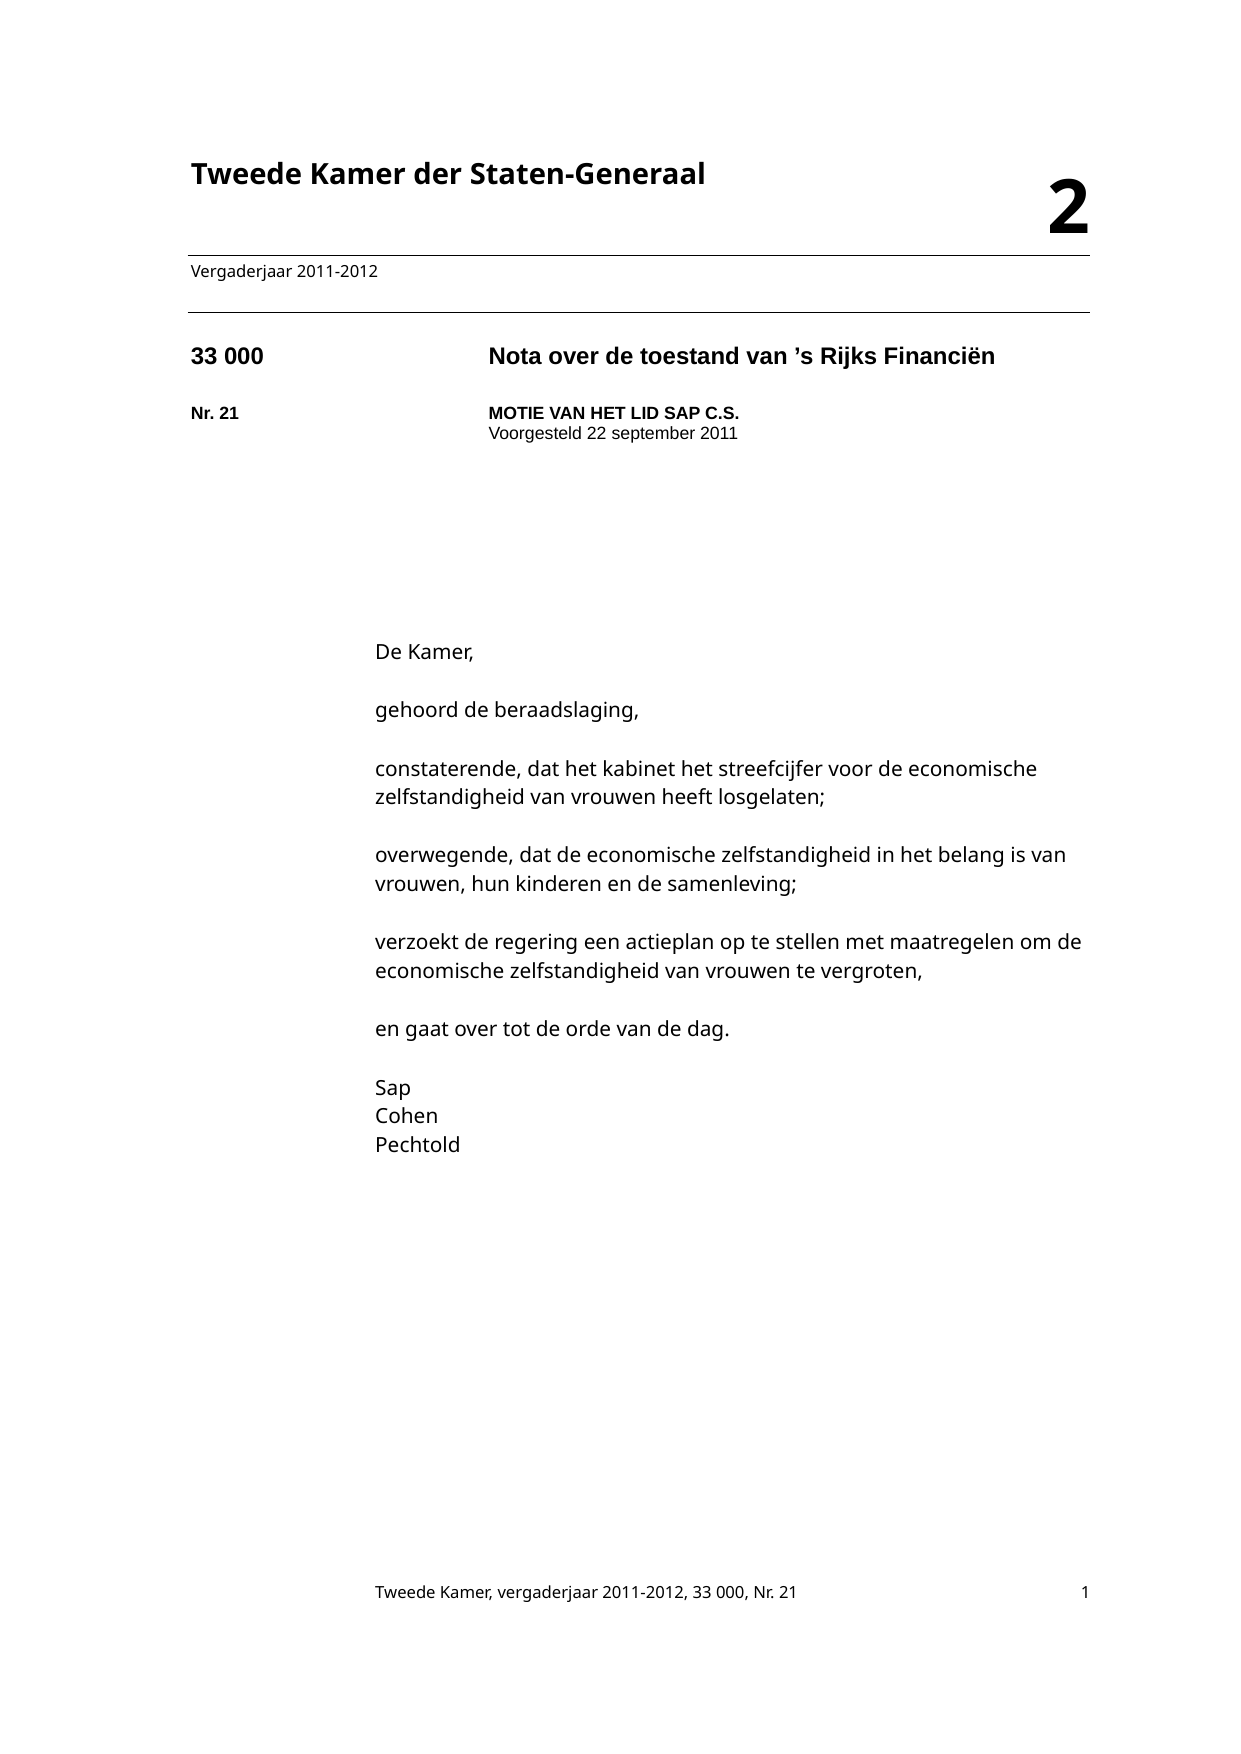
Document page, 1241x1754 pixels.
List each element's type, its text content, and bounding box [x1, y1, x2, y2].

table_cell 33 000 [188, 339, 485, 399]
table_header 2 [910, 150, 1090, 255]
table_cell MOTIE VAN HET LID SAP C.S. Voorgesteld 22 september 2011 [485, 399, 1090, 518]
text gehoord de beraadslaging, [375, 695, 1090, 724]
table_cell [485, 313, 1090, 339]
text overwegende, dat de economische zelfstandigheid in het belang is van vrouwen, hun kinderen en de samenleving; [375, 841, 1090, 897]
table_cell [188, 313, 485, 339]
text Pechtold [375, 1130, 1090, 1158]
text verzoekt de regering een actieplan op te stellen met maatregelen om de economische zelfstandigheid van vrouwen te vergroten, [375, 927, 1090, 984]
table_cell Nota over de toestand van ’s Rijks Financiën [485, 339, 1090, 399]
table_cell [485, 256, 1090, 312]
text Sap [375, 1073, 1090, 1101]
text en gaat over tot de orde van de dag. [375, 1014, 1090, 1043]
table_cell Vergaderjaar 2011-2012 [188, 256, 485, 312]
table_cell Nr. 21 [188, 399, 485, 518]
text De Kamer, [375, 637, 1090, 665]
text constaterende, dat het kabinet het streefcijfer voor de economische zelfstandigheid van vrouwen heeft losgelaten; [375, 754, 1090, 811]
text Cohen [375, 1101, 1090, 1130]
table_header Tweede Kamer der Staten-Generaal [188, 150, 909, 255]
